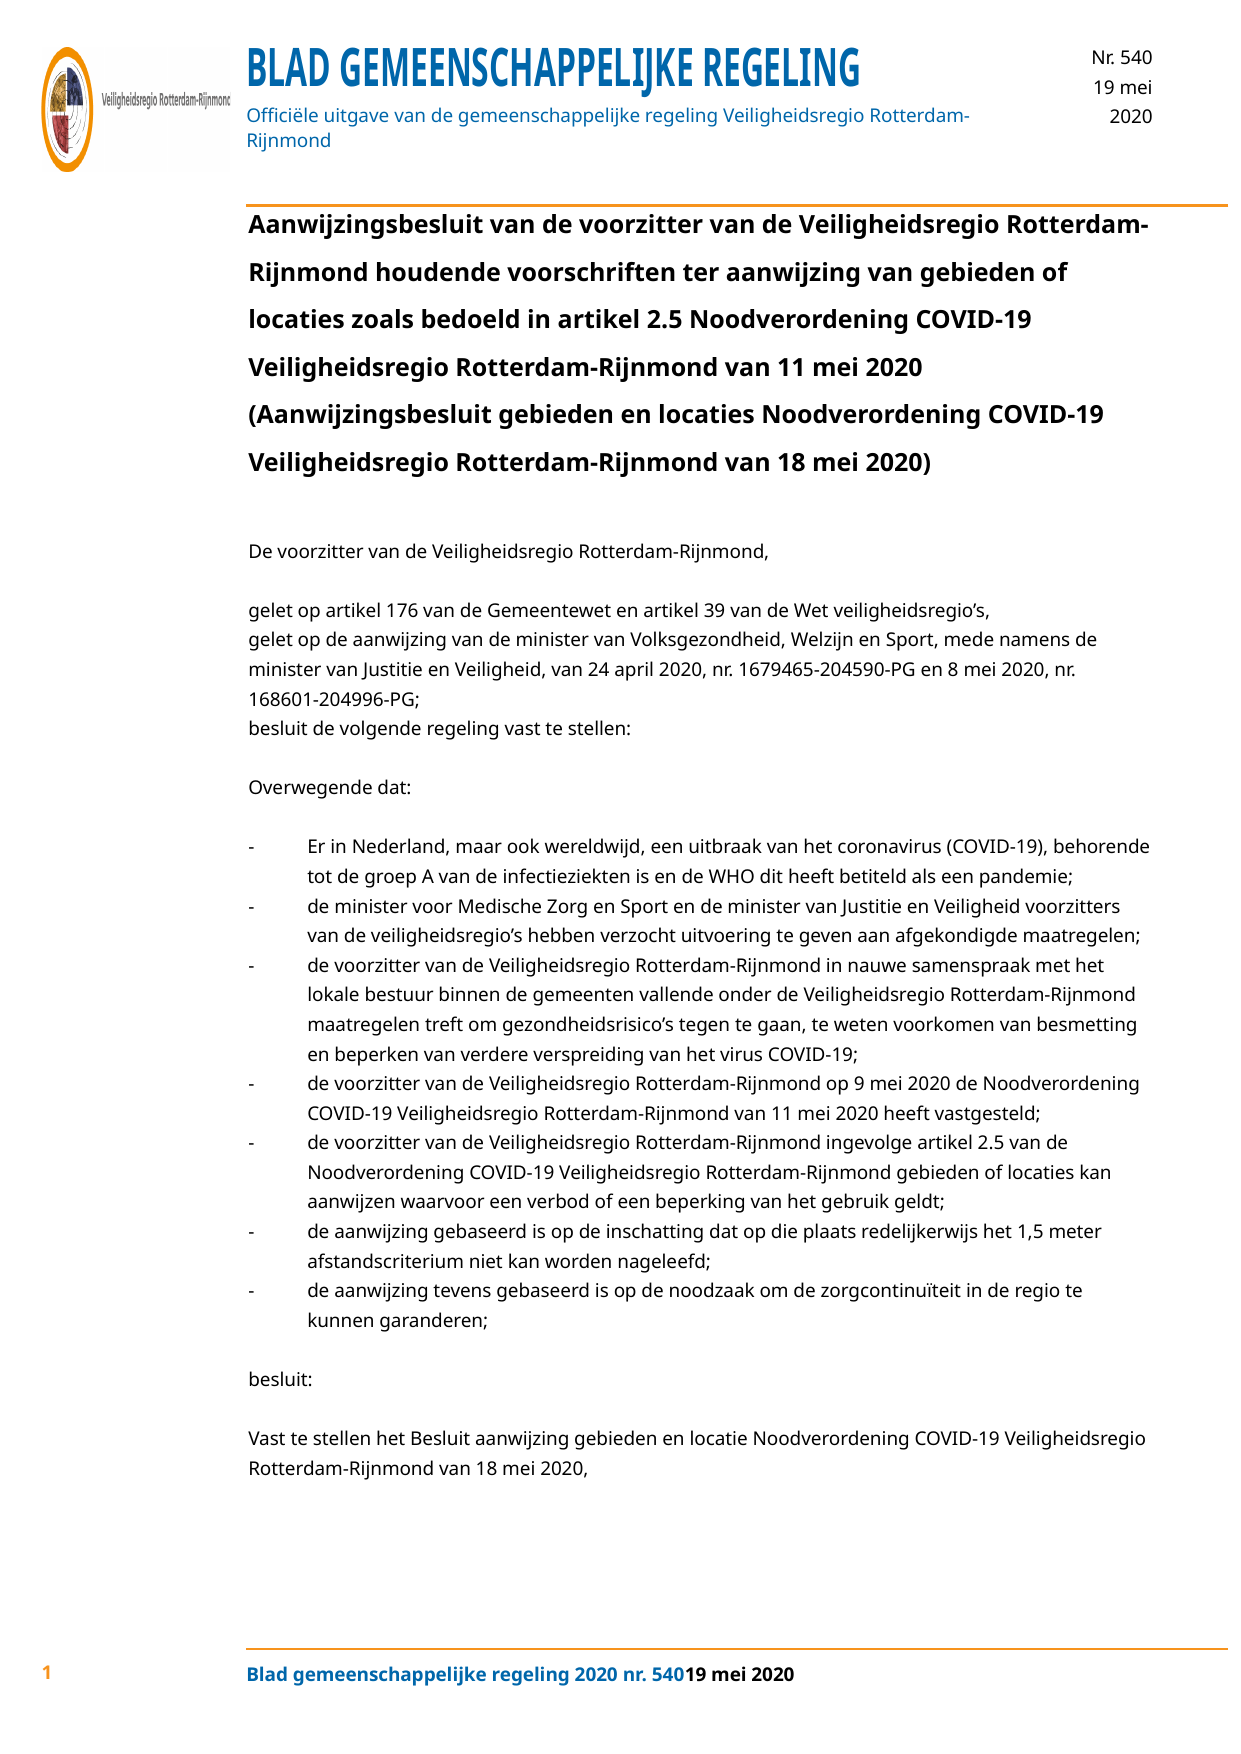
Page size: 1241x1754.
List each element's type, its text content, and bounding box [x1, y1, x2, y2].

text gelet op artikel 176 van de Gemeentewet en artikel 39 van de Wet veiligheidsregio’s, [248, 597, 1152, 623]
text besluit de volgende regeling vast te stellen: [248, 715, 1152, 741]
list de aanwijzing gebaseerd is op de inschatting dat op die plaats redelijkerwijs het 1,5 meter afstandscriterium niet kan worden nageleefd; [248, 1218, 1152, 1274]
list de voorzitter van de Veiligheidsregio Rotterdam-Rijnmond ingevolge artikel 2.5 van de Noodverordening COVID-19 Veiligheidsregio Rotterdam-Rijnmond gebieden of locaties kan aanwijzen waarvoor een verbod of een beperking van het gebruik geldt; [248, 1129, 1152, 1214]
text besluit: [248, 1366, 1152, 1392]
list de aanwijzing tevens gebaseerd is op de noodzaak om de zorgcontinuïteit in de regio te kunnen garanderen; [248, 1277, 1152, 1333]
text De voorzitter van de Veiligheidsregio Rotterdam-Rijnmond, [248, 538, 1152, 564]
list de voorzitter van de Veiligheidsregio Rotterdam-Rijnmond op 9 mei 2020 de Noodverordening COVID-19 Veiligheidsregio Rotterdam-Rijnmond van 11 mei 2020 heeft vastgesteld; [248, 1070, 1152, 1126]
text gelet op de aanwijzing van de minister van Volksgezondheid, Welzijn en Sport, mede namens de minister van Justitie en Veiligheid, van 24 april 2020, nr. 1679465-204590-PG en 8 mei 2020, nr. 168601-204996-PG; [248, 627, 1152, 712]
text Vast te stellen het Besluit aanwijzing gebieden en locatie Noodverordening COVID-19 Veiligheidsregio Rotterdam-Rijnmond van 18 mei 2020, [248, 1425, 1152, 1481]
list Er in Nederland, maar ook wereldwijd, een uitbraak van het coronavirus (COVID-19), behorende tot de groep A van de infectieziekten is en de WHO dit heeft betiteld als een pandemie; [248, 834, 1152, 889]
list de minister voor Medische Zorg en Sport en de minister van Justitie en Veiligheid voorzitters van de veiligheidsregio’s hebben verzocht uitvoering te geven aan afgekondigde maatregelen; [248, 893, 1152, 948]
picture [41, 47, 231, 172]
text Aanwijzingsbesluit van de voorzitter van de Veiligheidsregio Rotterdam-Rijnmond houdende voorschriften ter aanwijzing van gebieden of locaties zoals bedoeld in artikel 2.5 Noodverordening COVID-19 Veiligheidsregio Rotterdam-Rijnmond van 11 mei 2020 (Aanwijzingsbesluit gebieden en locaties Noodverordening COVID-19 Veiligheidsregio Rotterdam-Rijnmond van 18 mei 2020) [248, 207, 1152, 479]
text Overwegende dat: [248, 774, 1152, 800]
list de voorzitter van de Veiligheidsregio Rotterdam-Rijnmond in nauwe samenspraak met het lokale bestuur binnen de gemeenten vallende onder de Veiligheidsregio Rotterdam-Rijnmond maatregelen treft om gezondheidsrisico’s tegen te gaan, te weten voorkomen van besmetting en beperken van verdere verspreiding van het virus COVID-19; [248, 952, 1152, 1067]
